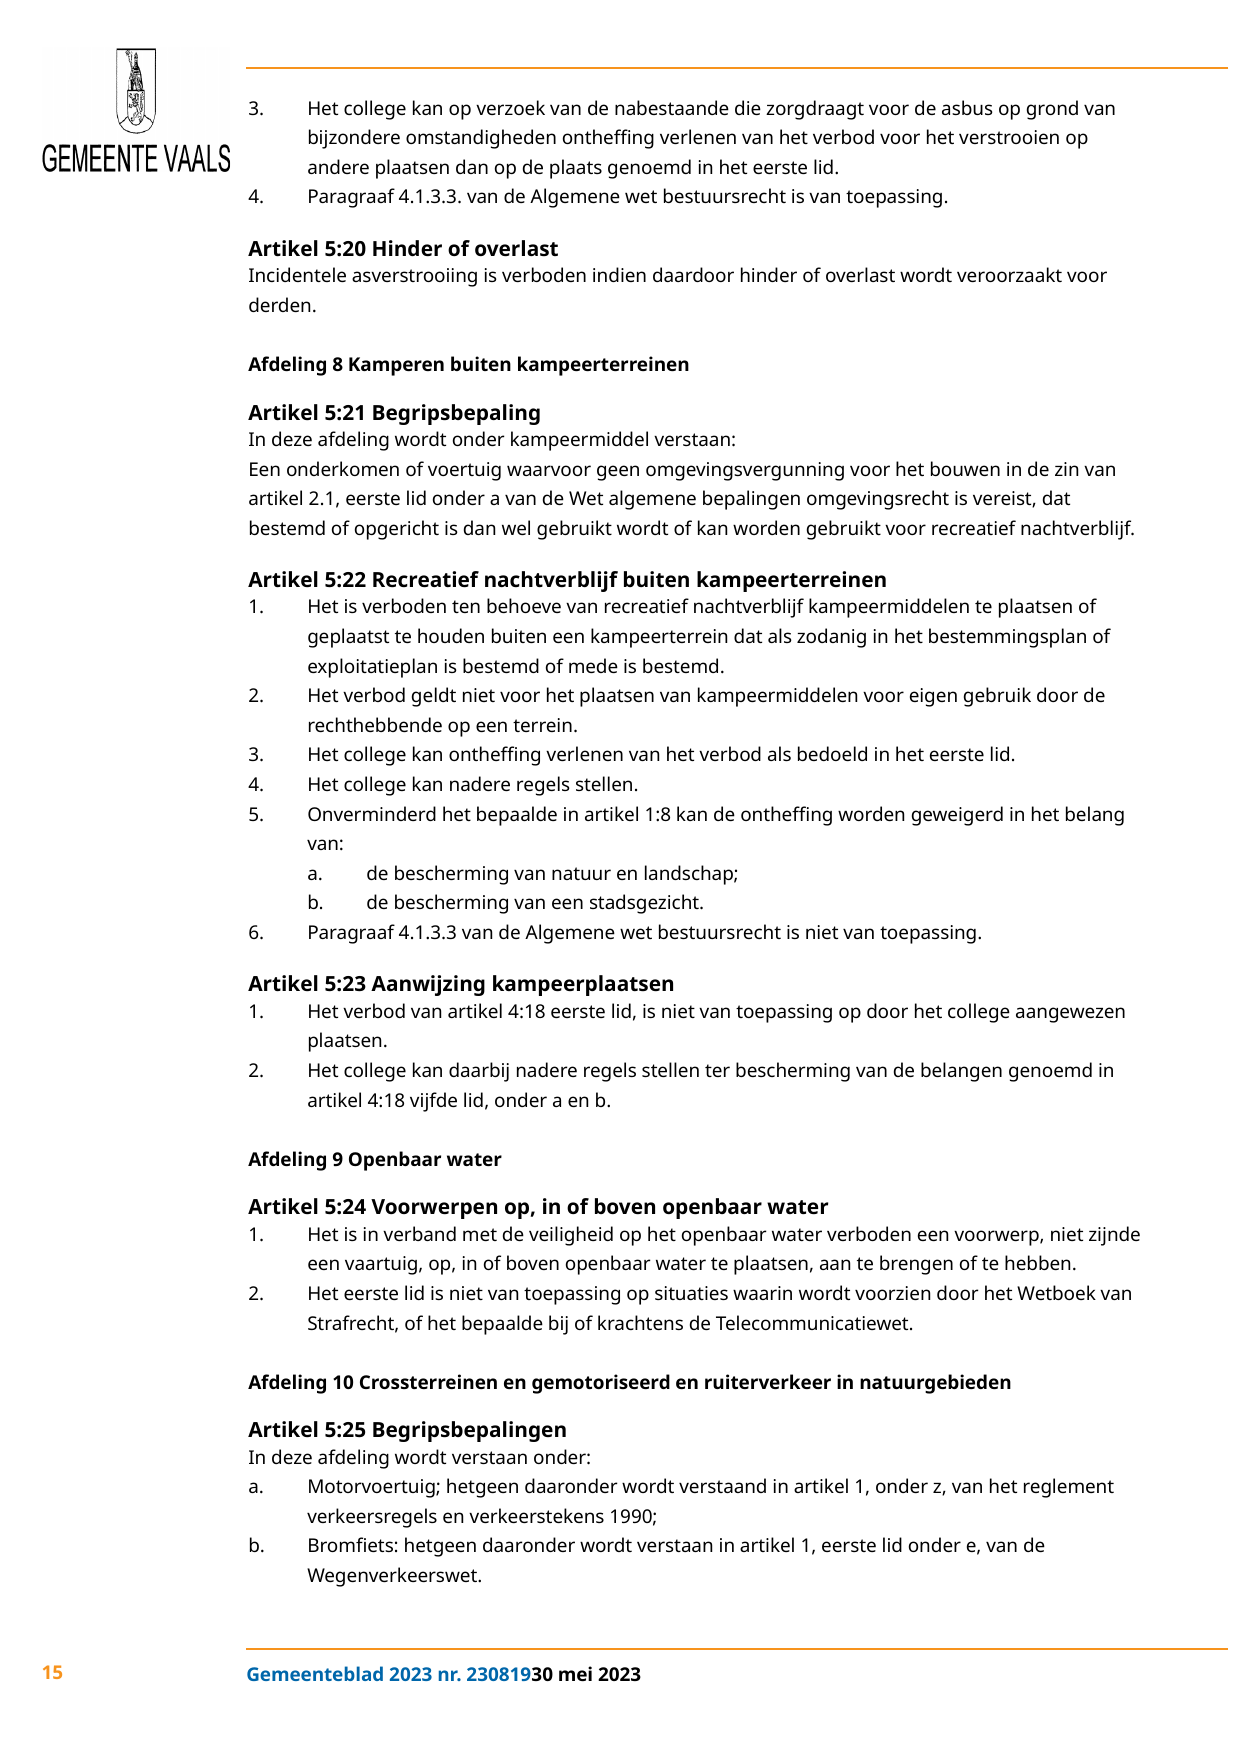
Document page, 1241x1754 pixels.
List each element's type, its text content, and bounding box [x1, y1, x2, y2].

list Bromfiets: hetgeen daaronder wordt verstaan in artikel 1, eerste lid onder e, van de Wegenverkeerswet. [248, 1533, 1152, 1588]
list Het eerste lid is niet van toepassing op situaties waarin wordt voorzien door het Wetboek van Strafrecht, of het bepaalde bij of krachtens de Telecommunicatiewet. [248, 1280, 1152, 1335]
text Artikel 5:20 Hinder of overlast [248, 234, 1152, 262]
list de bescherming van natuur en landschap; [307, 860, 1152, 886]
text Een onderkomen of voertuig waarvoor geen omgevingsvergunning voor het bouwen in de zin van artikel 2.1, eerste lid onder a van de Wet algemene bepalingen omgevingsrecht is vereist, dat bestemd of opgericht is dan wel gebruikt wordt of kan worden gebruikt voor recreatief nachtverblijf. [248, 456, 1152, 541]
text Incidentele asverstrooiing is verboden indien daardoor hinder of overlast wordt veroorzaakt voor derden. [248, 262, 1152, 318]
text Artikel 5:24 Voorwerpen op, in of boven openbaar water [248, 1192, 1152, 1221]
text Afdeling 10 Crossterreinen en gemotoriseerd en ruiterverkeer in natuurgebieden [248, 1369, 1152, 1394]
list Het is in verband met de veiligheid op het openbaar water verboden een voorwerp, niet zijnde een vaartuig, op, in of boven openbaar water te plaatsen, aan te brengen of te hebben. [248, 1221, 1152, 1276]
list Het verbod van artikel 4:18 eerste lid, is niet van toepassing op door het college aangewezen plaatsen. [248, 998, 1152, 1053]
list Onverminderd het bepaalde in artikel 1:8 kan de ontheffing worden geweigerd in het belang van: [248, 801, 1152, 856]
list Motorvoertuig; hetgeen daaronder wordt verstaand in artikel 1, onder z, van het reglement verkeersregels en verkeerstekens 1990; [248, 1473, 1152, 1529]
list Paragraaf 4.1.3.3 van de Algemene wet bestuursrecht is niet van toepassing. [248, 919, 1152, 945]
list Paragraaf 4.1.3.3. van de Algemene wet bestuursrecht is van toepassing. [248, 183, 1152, 209]
list de bescherming van een stadsgezicht. [307, 889, 1152, 915]
list Het college kan ontheffing verlenen van het verbod als bedoeld in het eerste lid. [248, 742, 1152, 767]
text Artikel 5:22 Recreatief nachtverblijf buiten kampeerterreinen [248, 565, 1152, 594]
text Afdeling 9 Openbaar water [248, 1146, 1152, 1172]
text Artikel 5:23 Aanwijzing kampeerplaatsen [248, 969, 1152, 998]
text Artikel 5:21 Begripsbepaling [248, 398, 1152, 426]
list Het is verboden ten behoeve van recreatief nachtverblijf kampeermiddelen te plaatsen of geplaatst te houden buiten een kampeerterrein dat als zodanig in het bestemmingsplan of exploitatieplan is bestemd of mede is bestemd. [248, 594, 1152, 679]
text Afdeling 8 Kamperen buiten kampeerterreinen [248, 351, 1152, 377]
text In deze afdeling wordt verstaan onder: [248, 1444, 1152, 1469]
list Het verbod geldt niet voor het plaatsen van kampeermiddelen voor eigen gebruik door de rechthebbende op een terrein. [248, 682, 1152, 738]
text Artikel 5:25 Begripsbepalingen [248, 1415, 1152, 1444]
list Het college kan op verzoek van de nabestaande die zorgdraagt voor de asbus op grond van bijzondere omstandigheden ontheffing verlenen van het verbod voor het verstrooien op andere plaatsen dan op de plaats genoemd in het eerste lid. [248, 95, 1152, 180]
picture [41, 47, 231, 172]
list Het college kan daarbij nadere regels stellen ter bescherming van de belangen genoemd in artikel 4:18 vijfde lid, onder a en b. [248, 1057, 1152, 1112]
list Het college kan nadere regels stellen. [248, 771, 1152, 797]
text In deze afdeling wordt onder kampeermiddel verstaan: [248, 426, 1152, 452]
